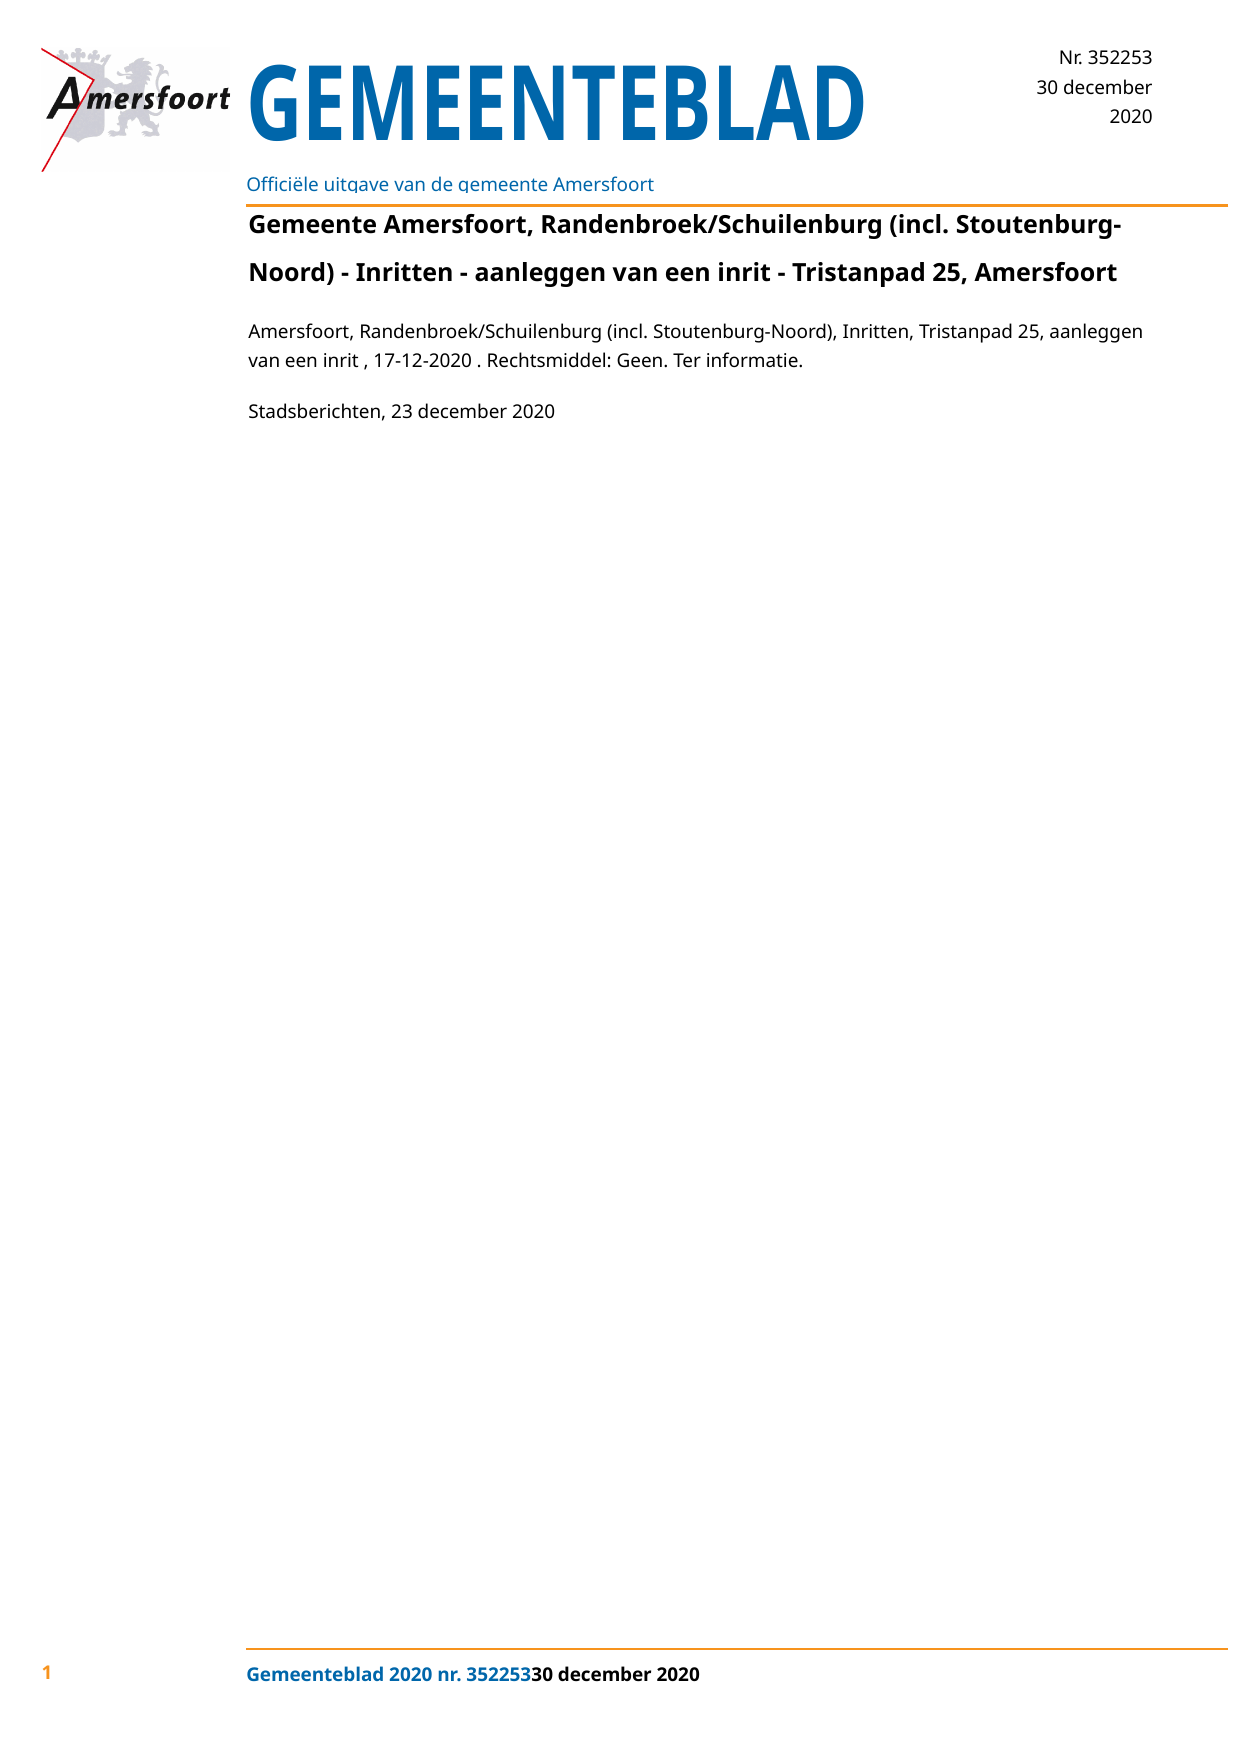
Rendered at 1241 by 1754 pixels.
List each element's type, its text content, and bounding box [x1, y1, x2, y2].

text Amersfoort, Randenbroek/Schuilenburg (incl. Stoutenburg-Noord), Inritten, Tristanpad 25, aanleggen van een inrit , 17-12-2020 . Rechtsmiddel: Geen. Ter informatie. [248, 318, 1152, 373]
picture [41, 47, 231, 172]
text Gemeente Amersfoort, Randenbroek/Schuilenburg (incl. Stoutenburg-Noord) - Inritten - aanleggen van een inrit - Tristanpad 25, Amersfoort [248, 207, 1152, 288]
text Stadsberichten, 23 december 2020 [248, 398, 1152, 424]
